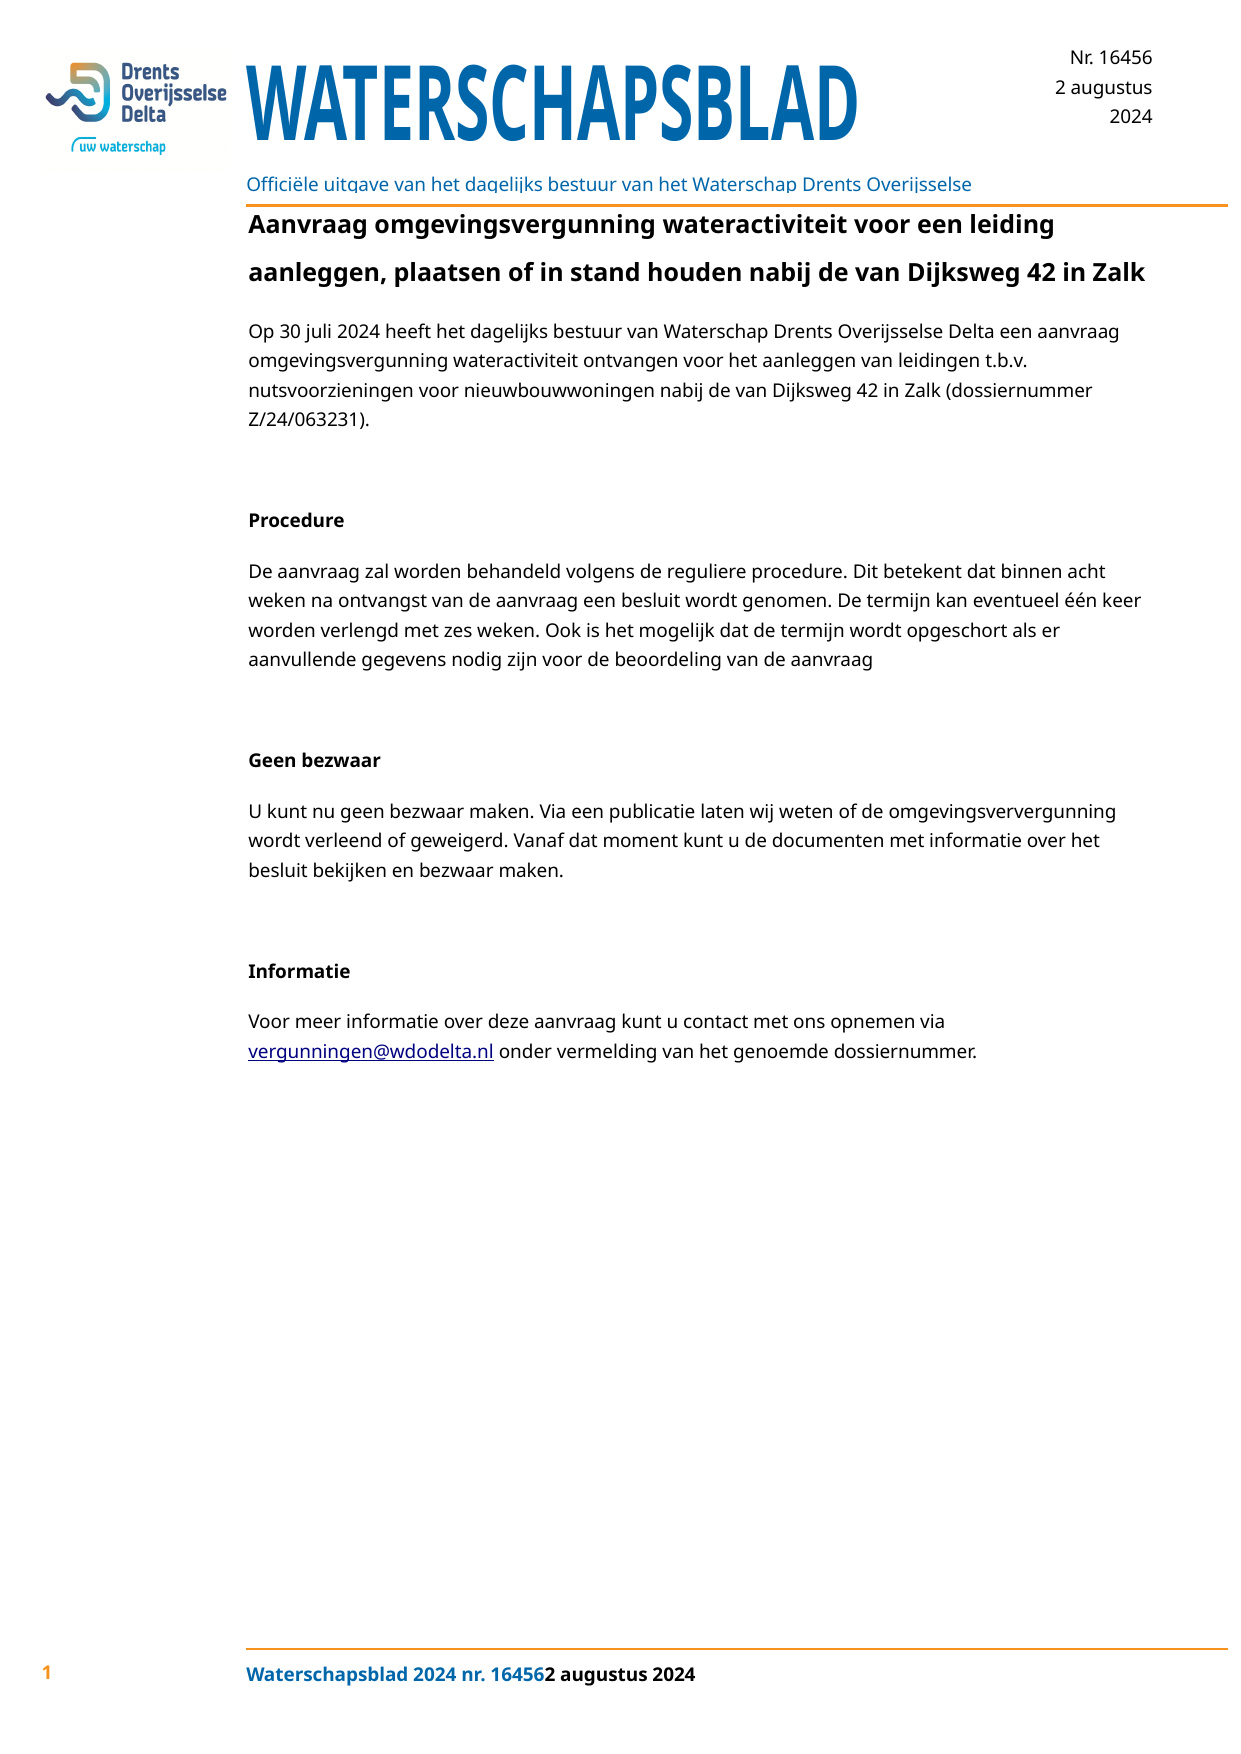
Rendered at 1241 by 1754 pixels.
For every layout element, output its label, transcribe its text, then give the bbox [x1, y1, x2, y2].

text U kunt nu geen bezwaar maken. Via een publicatie laten wij weten of de omgevingsververgunning wordt verleend of geweigerd. Vanaf dat moment kunt u de documenten met informatie over het besluit bekijken en bezwaar maken. [248, 798, 1152, 883]
text Voor meer informatie over deze aanvraag kunt u contact met ons opnemen via vergunningen@wdodelta.nl onder vermelding van het genoemde dossiernummer. [248, 1008, 1152, 1064]
text Geen bezwaar [248, 747, 1152, 773]
text Informatie [248, 958, 1152, 984]
text Aanvraag omgevingsvergunning wateractiviteit voor een leiding aanleggen, plaatsen of in stand houden nabij de van Dijksweg 42 in Zalk [248, 207, 1152, 288]
text Procedure [248, 507, 1152, 533]
picture [41, 47, 231, 172]
text De aanvraag zal worden behandeld volgens de reguliere procedure. Dit betekent dat binnen acht weken na ontvangst van de aanvraag een besluit wordt genomen. De termijn kan eventueel één keer worden verlengd met zes weken. Ook is het mogelijk dat de termijn wordt opgeschort als er aanvullende gegevens nodig zijn voor de beoordeling van de aanvraag [248, 558, 1152, 672]
text Op 30 juli 2024 heeft het dagelijks bestuur van Waterschap Drents Overijsselse Delta een aanvraag omgevingsvergunning wateractiviteit ontvangen voor het aanleggen van leidingen t.b.v. nutsvoorzieningen voor nieuwbouwwoningen nabij de van Dijksweg 42 in Zalk (dossiernummer Z/24/063231). [248, 318, 1152, 432]
